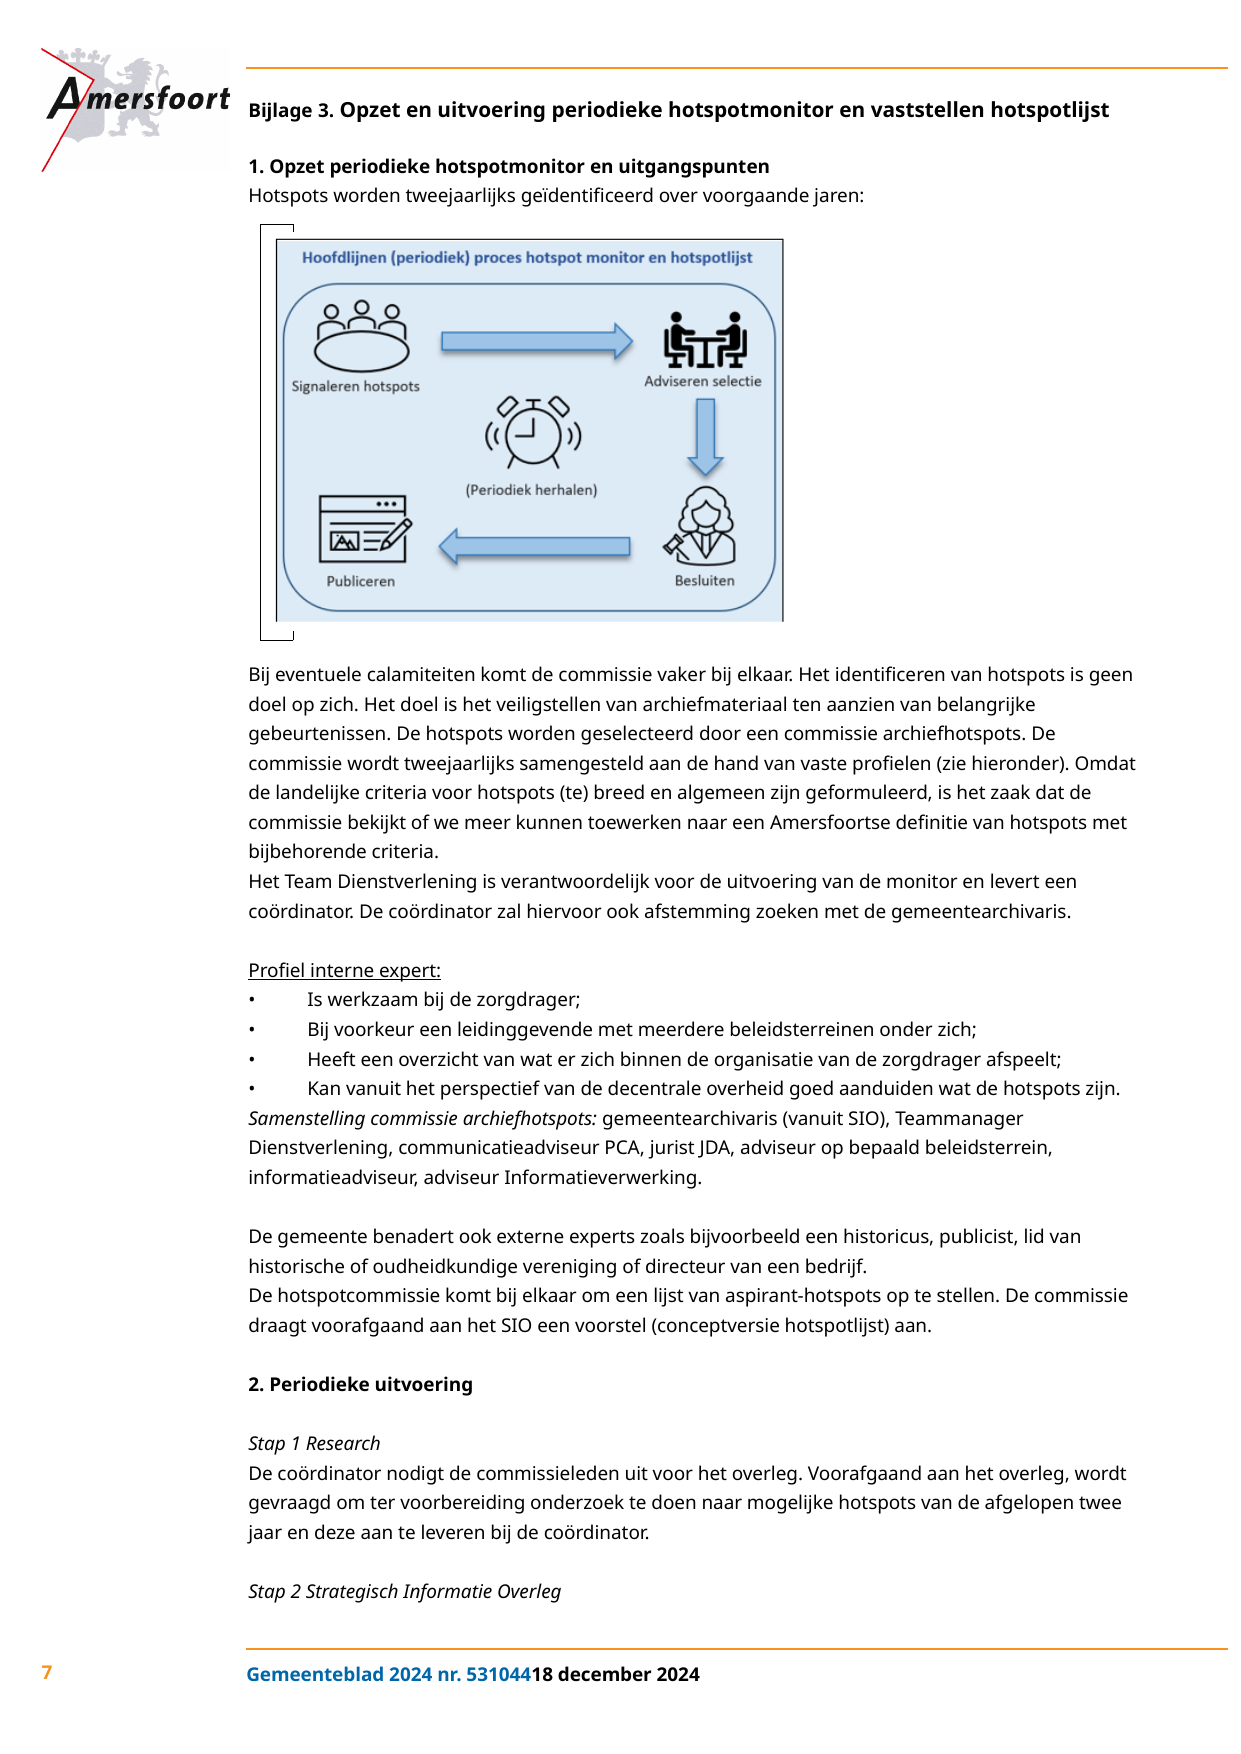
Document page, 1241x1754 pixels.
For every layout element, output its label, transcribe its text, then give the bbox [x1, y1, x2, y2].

text De hotspotcommissie komt bij elkaar om een lijst van aspirant-hotspots op te stellen. De commissie draagt voorafgaand aan het SIO een voorstel (conceptversie hotspotlijst) aan. [248, 1282, 1152, 1338]
picture [268, 232, 795, 631]
list Kan vanuit het perspectief van de decentrale overheid goed aanduiden wat de hotspots zijn. [248, 1075, 1152, 1101]
list Is werkzaam bij de zorgdrager; [248, 987, 1152, 1012]
text Stap 2 Strategisch Informatie Overleg [248, 1578, 1152, 1604]
text Hotspots worden tweejaarlijks geïdentificeerd over voorgaande jaren: [248, 182, 1152, 208]
text Bijlage 3. Opzet en uitvoering periodieke hotspotmonitor en vaststellen hotspotlijst [248, 95, 1152, 123]
text Profiel interne expert: [248, 957, 1152, 983]
text Stap 1 Research [248, 1430, 1152, 1456]
text 2. Periodieke uitvoering [248, 1371, 1152, 1397]
text Samenstelling commissie archiefhotspots: gemeentearchivaris (vanuit SIO), Teammanager Dienstverlening, communicatieadviseur PCA, jurist JDA, adviseur op bepaald beleidsterrein, informatieadviseur, adviseur Informatieverwerking. [248, 1105, 1152, 1190]
text De coördinator nodigt de commissieleden uit voor het overleg. Voorafgaand aan het overleg, wordt gevraagd om ter voorbereiding onderzoek te doen naar mogelijke hotspots van de afgelopen twee jaar en deze aan te leveren bij de coördinator. [248, 1460, 1152, 1545]
list Heeft een overzicht van wat er zich binnen de organisatie van de zorgdrager afspeelt; [248, 1046, 1152, 1072]
picture [41, 47, 231, 172]
text Het Team Dienstverlening is verantwoordelijk voor de uitvoering van de monitor en levert een coördinator. De coördinator zal hiervoor ook afstemming zoeken met de gemeentearchivaris. [248, 868, 1152, 924]
text Bij eventuele calamiteiten komt de commissie vaker bij elkaar. Het identificeren van hotspots is geen doel op zich. Het doel is het veiligstellen van archiefmateriaal ten aanzien van belangrijke gebeurtenissen. De hotspots worden geselecteerd door een commissie archiefhotspots. De commissie wordt tweejaarlijks samengesteld aan de hand van vaste profielen (zie hieronder). Omdat de landelijke criteria voor hotspots (te) breed en algemeen zijn geformuleerd, is het zaak dat de commissie bekijkt of we meer kunnen toewerken naar een Amersfoortse definitie van hotspots met bijbehorende criteria. [248, 661, 1152, 864]
text De gemeente benadert ook externe experts zoals bijvoorbeeld een historicus, publicist, lid van historische of oudheidkundige vereniging of directeur van een bedrijf. [248, 1223, 1152, 1279]
text 1. Opzet periodieke hotspotmonitor en uitgangspunten [248, 153, 1152, 179]
list Bij voorkeur een leidinggevende met meerdere beleidsterreinen onder zich; [248, 1016, 1152, 1042]
